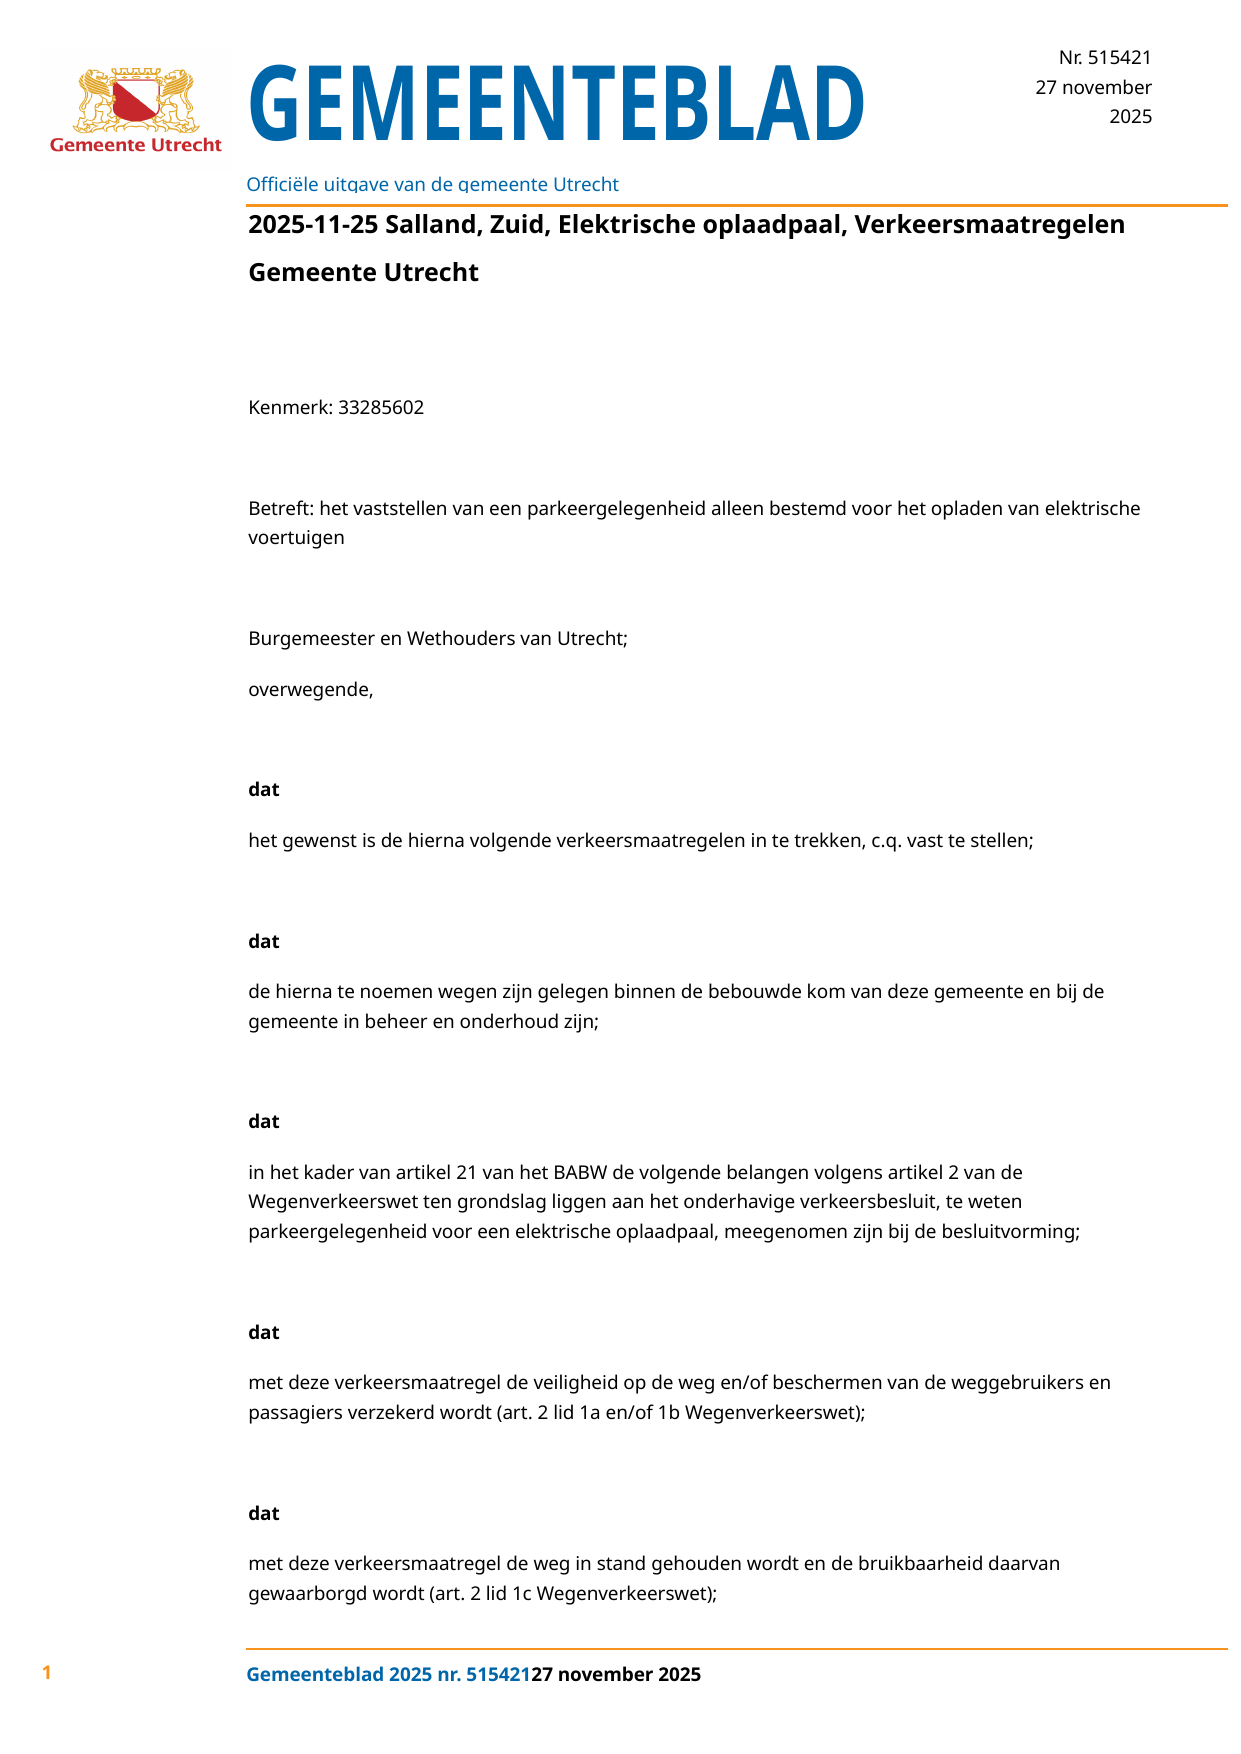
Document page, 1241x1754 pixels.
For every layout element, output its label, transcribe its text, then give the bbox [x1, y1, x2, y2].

text Kenmerk: 33285602 [248, 394, 1152, 420]
picture [41, 47, 231, 172]
text dat [248, 1500, 1152, 1526]
text overwegende, [248, 676, 1152, 701]
text dat [248, 928, 1152, 953]
text met deze verkeersmaatregel de weg in stand gehouden wordt en de bruikbaarheid daarvan gewaarborgd wordt (art. 2 lid 1c Wegenverkeerswet); [248, 1550, 1152, 1606]
text in het kader van artikel 21 van het BABW de volgende belangen volgens artikel 2 van de Wegenverkeerswet ten grondslag liggen aan het onderhavige verkeersbesluit, te weten parkeergelegenheid voor een elektrische oplaadpaal, meegenomen zijn bij de besluitvorming; [248, 1159, 1152, 1244]
text Burgemeester en Wethouders van Utrecht; [248, 625, 1152, 651]
text dat [248, 1109, 1152, 1134]
text met deze verkeersmaatregel de veiligheid op de weg en/of beschermen van de weggebruikers en passagiers verzekerd wordt (art. 2 lid 1a en/of 1b Wegenverkeerswet); [248, 1369, 1152, 1425]
text Betreft: het vaststellen van een parkeergelegenheid alleen bestemd voor het opladen van elektrische voertuigen [248, 495, 1152, 550]
text dat [248, 777, 1152, 802]
text het gewenst is de hierna volgende verkeersmaatregelen in te trekken, c.q. vast te stellen; [248, 827, 1152, 853]
text de hierna te noemen wegen zijn gelegen binnen de bebouwde kom van deze gemeente en bij de gemeente in beheer en onderhoud zijn; [248, 978, 1152, 1033]
text 2025-11-25 Salland, Zuid, Elektrische oplaadpaal, Verkeersmaatregelen Gemeente Utrecht [248, 207, 1152, 288]
text dat [248, 1319, 1152, 1345]
